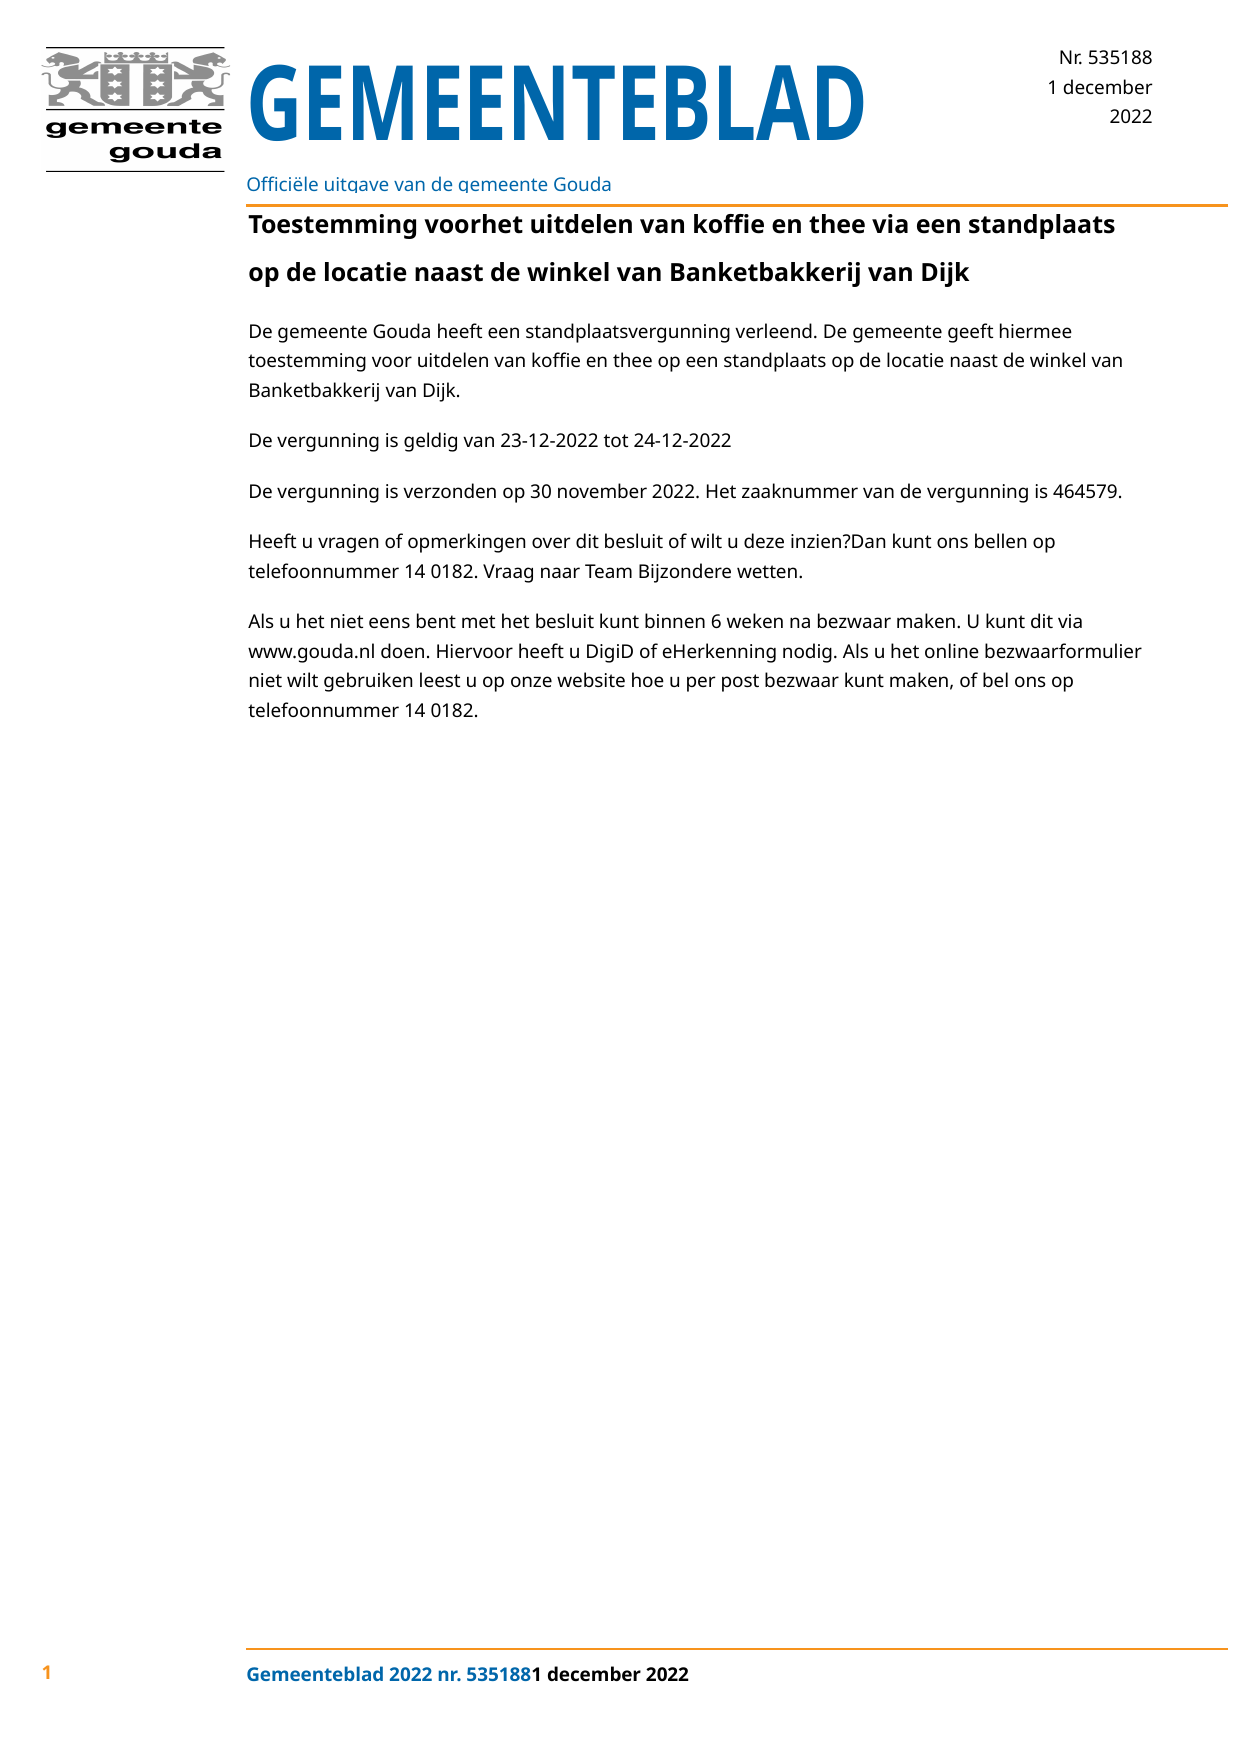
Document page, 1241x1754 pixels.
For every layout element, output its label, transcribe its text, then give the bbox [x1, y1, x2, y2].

text De vergunning is geldig van 23-12-2022 tot 24-12-2022 [248, 427, 1152, 453]
text De vergunning is verzonden op 30 november 2022. Het zaaknummer van de vergunning is 464579. [248, 478, 1152, 504]
text Toestemming voorhet uitdelen van koffie en thee via een standplaats op de locatie naast de winkel van Banketbakkerij van Dijk [248, 207, 1152, 288]
picture [41, 47, 231, 172]
text De gemeente Gouda heeft een standplaatsvergunning verleend. De gemeente geeft hiermee toestemming voor uitdelen van koffie en thee op een standplaats op de locatie naast de winkel van Banketbakkerij van Dijk. [248, 318, 1152, 403]
text Heeft u vragen of opmerkingen over dit besluit of wilt u deze inzien?Dan kunt ons bellen op telefoonnummer 14 0182. Vraag naar Team Bijzondere wetten. [248, 528, 1152, 584]
text Als u het niet eens bent met het besluit kunt binnen 6 weken na bezwaar maken. U kunt dit via www.gouda.nl doen. Hiervoor heeft u DigiD of eHerkenning nodig. Als u het online bezwaarformulier niet wilt gebruiken leest u op onze website hoe u per post bezwaar kunt maken, of bel ons op telefoonnummer 14 0182. [248, 608, 1152, 723]
